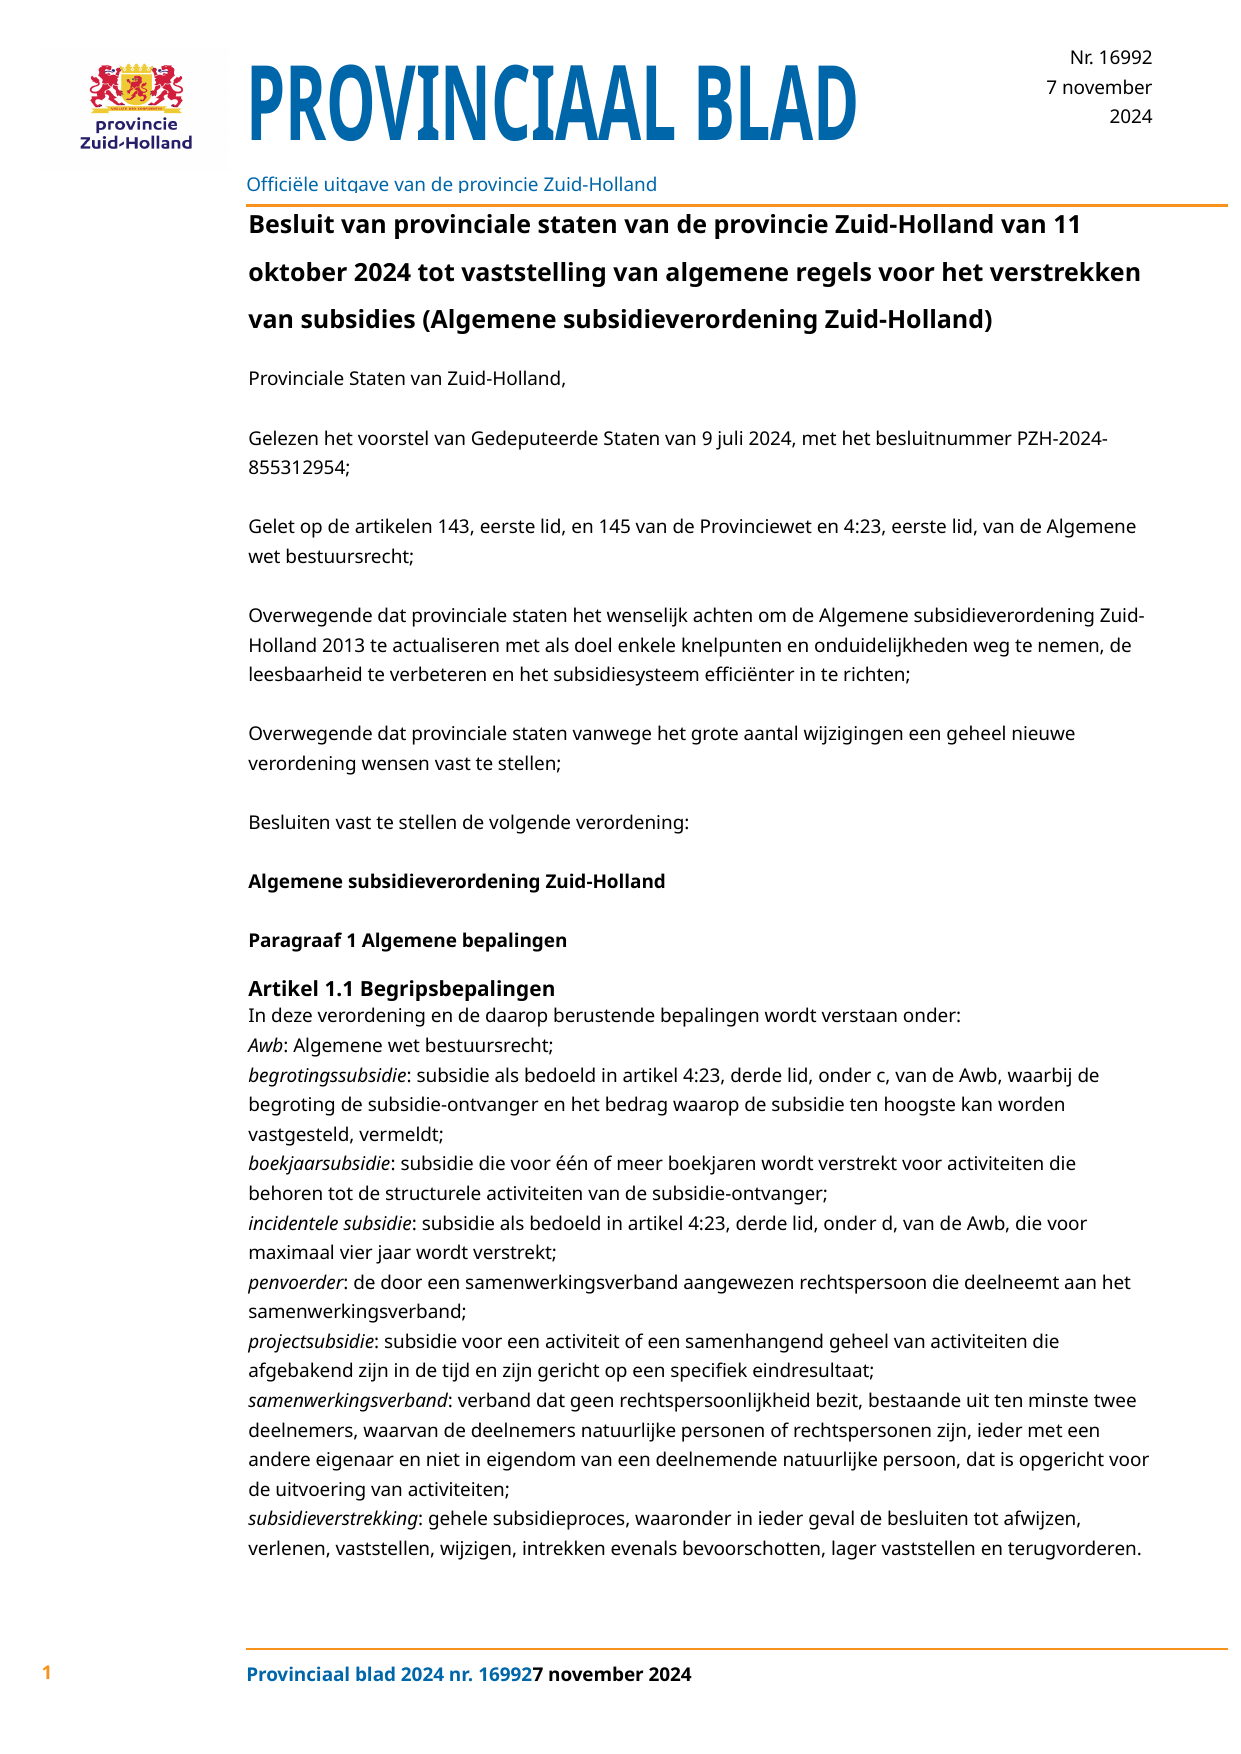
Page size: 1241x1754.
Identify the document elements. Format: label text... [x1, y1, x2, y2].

text Gelezen het voorstel van Gedeputeerde Staten van 9 juli 2024, met het besluitnummer PZH-2024-855312954; [248, 425, 1152, 480]
text In deze verordening en de daarop berustende bepalingen wordt verstaan onder: [248, 1003, 1152, 1028]
text Besluiten vast te stellen de volgende verordening: [248, 809, 1152, 835]
text Awb: Algemene wet bestuursrecht; [248, 1032, 1152, 1058]
text subsidieverstrekking: gehele subsidieproces, waaronder in ieder geval de besluiten tot afwijzen, verlenen, vaststellen, wijzigen, intrekken evenals bevoorschotten, lager vaststellen en terugvorderen. [248, 1506, 1152, 1561]
text Gelet op de artikelen 143, eerste lid, en 145 van de Provinciewet en 4:23, eerste lid, van de Algemene wet bestuursrecht; [248, 513, 1152, 569]
text incidentele subsidie: subsidie als bedoeld in artikel 4:23, derde lid, onder d, van de Awb, die voor maximaal vier jaar wordt verstrekt; [248, 1210, 1152, 1265]
text Algemene subsidieverordening Zuid-Holland [248, 868, 1152, 894]
text projectsubsidie: subsidie voor een activiteit of een samenhangend geheel van activiteiten die afgebakend zijn in de tijd en zijn gericht op een specifiek eindresultaat; [248, 1328, 1152, 1383]
text boekjaarsubsidie: subsidie die voor één of meer boekjaren wordt verstrekt voor activiteiten die behoren tot de structurele activiteiten van de subsidie-ontvanger; [248, 1151, 1152, 1206]
text Overwegende dat provinciale staten vanwege het grote aantal wijzigingen een geheel nieuwe verordening wensen vast te stellen; [248, 721, 1152, 776]
picture [41, 47, 231, 172]
text samenwerkingsverband: verband dat geen rechtspersoonlijkheid bezit, bestaande uit ten minste twee deelnemers, waarvan de deelnemers natuurlijke personen of rechtspersonen zijn, ieder met een andere eigenaar en niet in eigendom van een deelnemende natuurlijke persoon, dat is opgericht voor de uitvoering van activiteiten; [248, 1387, 1152, 1502]
text Besluit van provinciale staten van de provincie Zuid-Holland van 11 oktober 2024 tot vaststelling van algemene regels voor het verstrekken van subsidies (Algemene subsidieverordening Zuid-Holland) [248, 207, 1152, 336]
text begrotingssubsidie: subsidie als bedoeld in artikel 4:23, derde lid, onder c, van de Awb, waarbij de begroting de subsidie-ontvanger en het bedrag waarop de subsidie ten hoogste kan worden vastgesteld, vermeldt; [248, 1062, 1152, 1147]
text Paragraaf 1 Algemene bepalingen [248, 928, 1152, 953]
text Artikel 1.1 Begripsbepalingen [248, 974, 1152, 1003]
text Provinciale Staten van Zuid-Holland, [248, 366, 1152, 391]
text penvoerder: de door een samenwerkingsverband aangewezen rechtspersoon die deelneemt aan het samenwerkingsverband; [248, 1269, 1152, 1324]
text Overwegende dat provinciale staten het wenselijk achten om de Algemene subsidieverordening Zuid-Holland 2013 te actualiseren met als doel enkele knelpunten en onduidelijkheden weg te nemen, de leesbaarheid te verbeteren en het subsidiesysteem efficiënter in te richten; [248, 602, 1152, 687]
